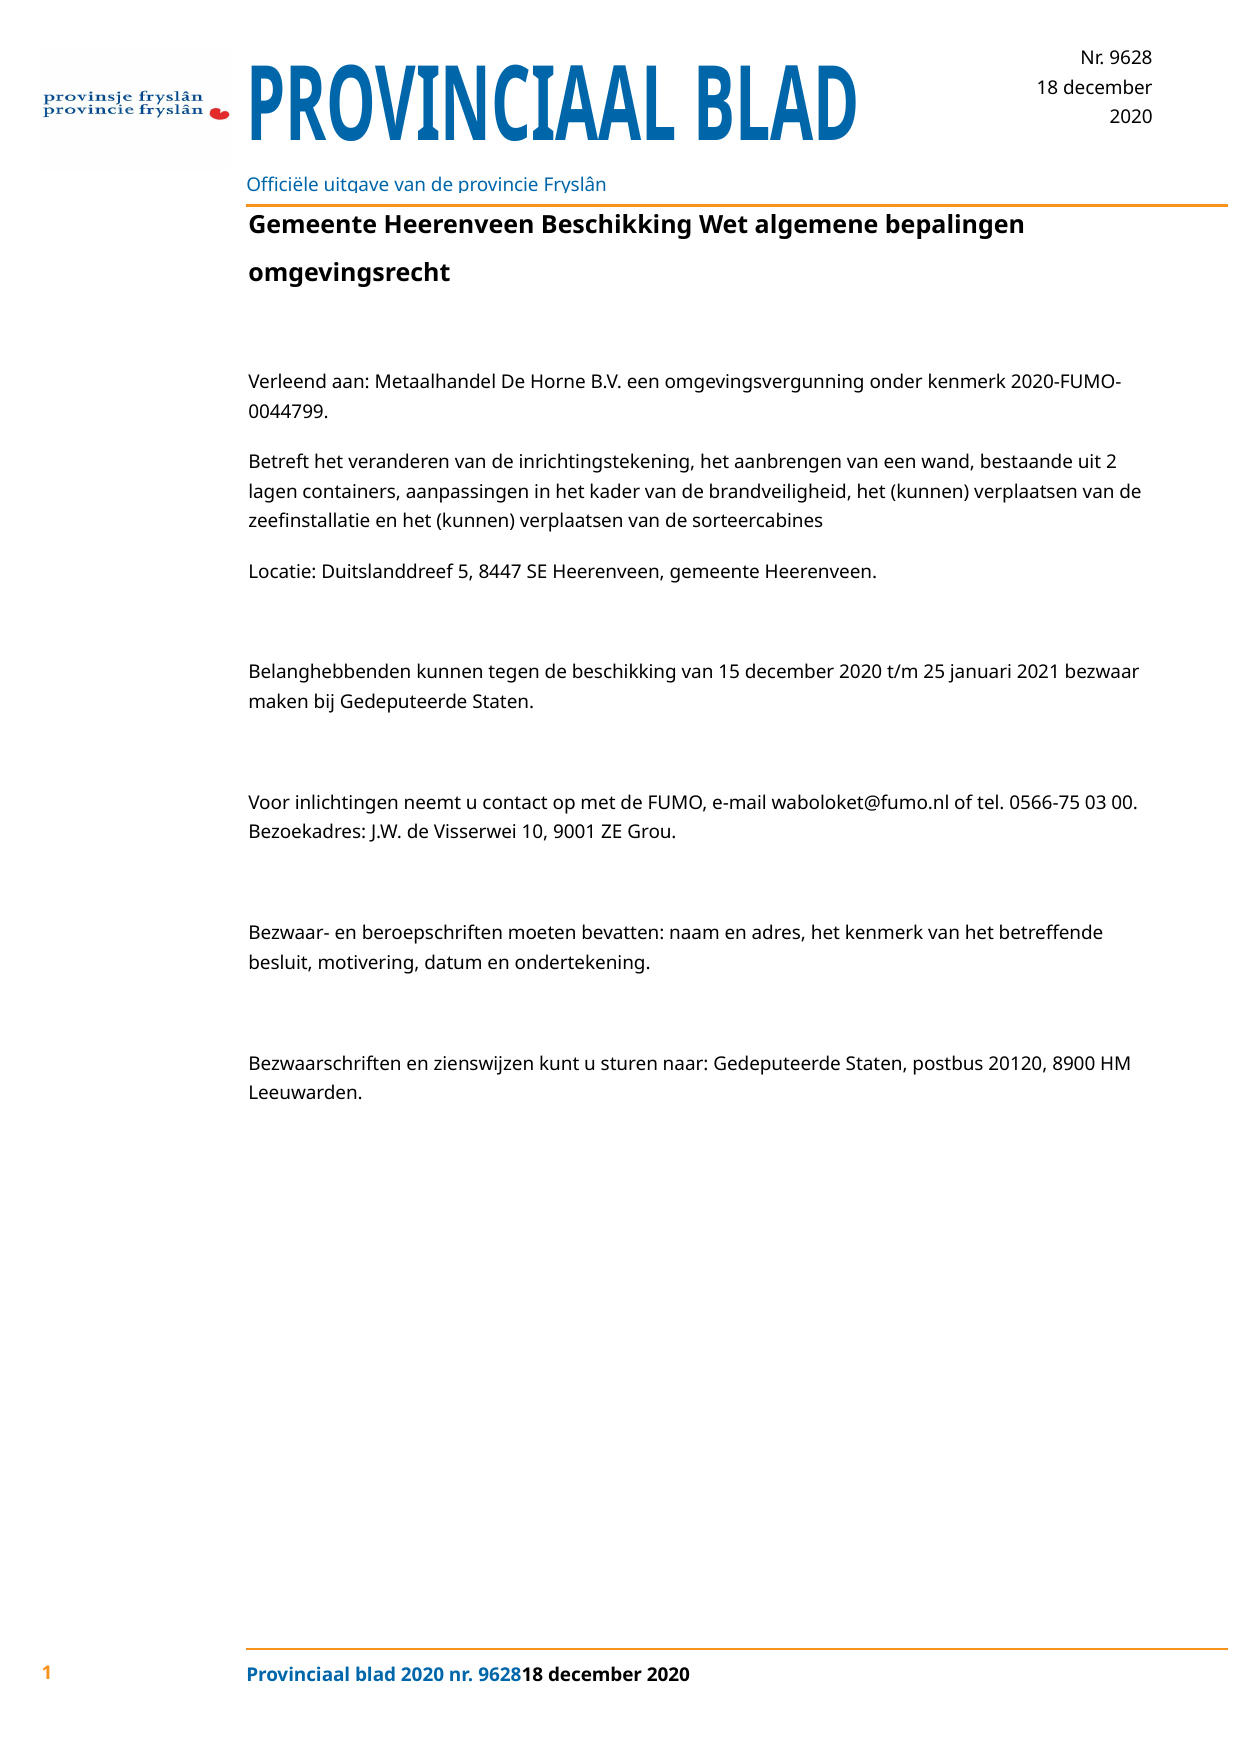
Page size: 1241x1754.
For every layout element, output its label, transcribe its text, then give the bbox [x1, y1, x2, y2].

text Gemeente Heerenveen Beschikking Wet algemene bepalingen omgevingsrecht [248, 207, 1152, 288]
text Bezwaar- en beroepschriften moeten bevatten: naam en adres, het kenmerk van het betreffende besluit, motivering, datum en ondertekening. [248, 919, 1152, 975]
text Betreft het veranderen van de inrichtingstekening, het aanbrengen van een wand, bestaande uit 2 lagen containers, aanpassingen in het kader van de brandveiligheid, het (kunnen) verplaatsen van de zeefinstallatie en het (kunnen) verplaatsen van de sorteercabines [248, 448, 1152, 533]
text Verleend aan: Metaalhandel De Horne B.V. een omgevingsvergunning onder kenmerk 2020-FUMO-0044799. [248, 368, 1152, 424]
picture [41, 47, 231, 172]
text Belanghebbenden kunnen tegen de beschikking van 15 december 2020 t/m 25 januari 2021 bezwaar maken bij Gedeputeerde Staten. [248, 659, 1152, 714]
text Locatie: Duitslanddreef 5, 8447 SE Heerenveen, gemeente Heerenveen. [248, 558, 1152, 584]
text Bezwaarschriften en zienswijzen kunt u sturen naar: Gedeputeerde Staten, postbus 20120, 8900 HM Leeuwarden. [248, 1050, 1152, 1105]
text Voor inlichtingen neemt u contact op met de FUMO, e-mail waboloket@fumo.nl of tel. 0566-75 03 00. Bezoekadres: J.W. de Visserwei 10, 9001 ZE Grou. [248, 789, 1152, 844]
